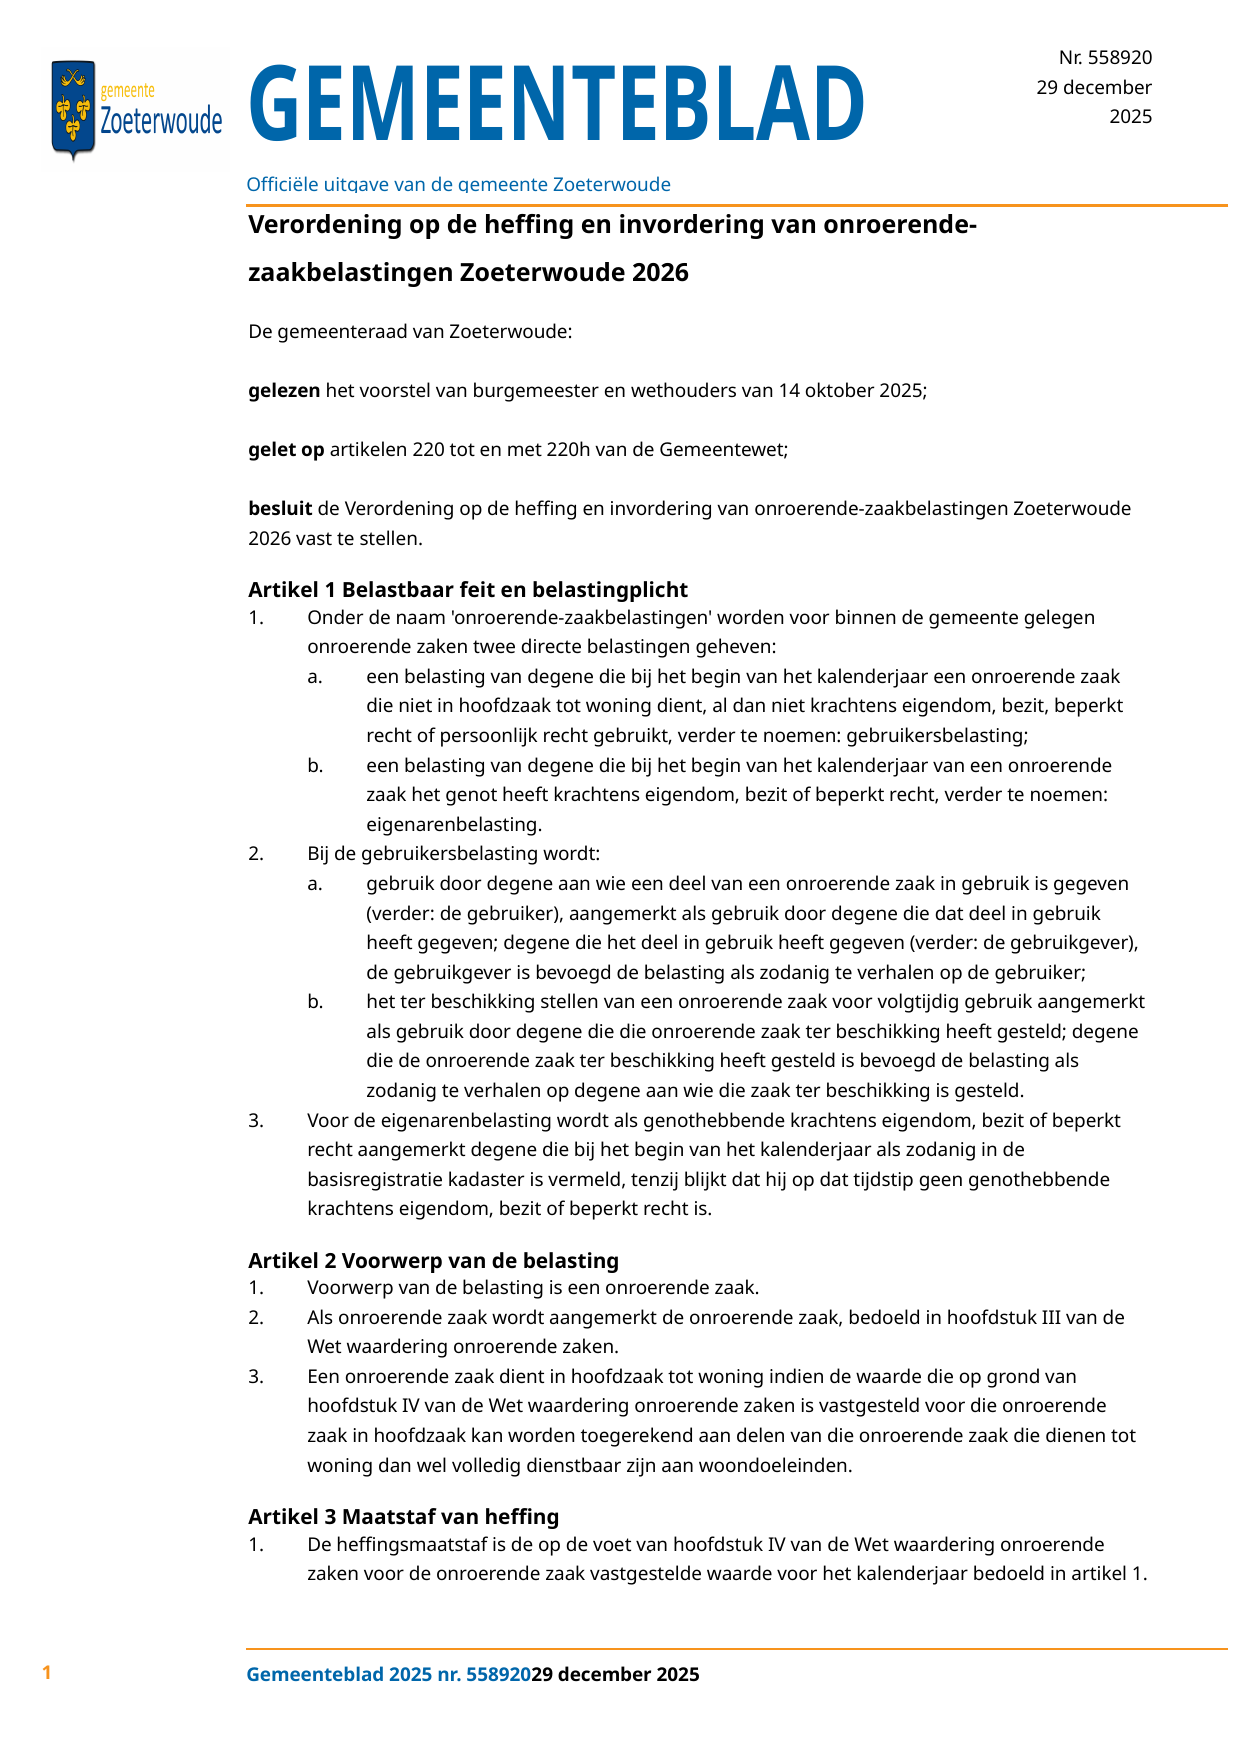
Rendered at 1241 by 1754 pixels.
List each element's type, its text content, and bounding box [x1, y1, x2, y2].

list Voor de eigenarenbelasting wordt als genothebbende krachtens eigendom, bezit of beperkt recht aangemerkt degene die bij het begin van het kalenderjaar als zodanig in de basisregistratie kadaster is vermeld, tenzij blijkt dat hij op dat tijdstip geen genothebbende krachtens eigendom, bezit of beperkt recht is. [248, 1107, 1152, 1221]
list Als onroerende zaak wordt aangemerkt de onroerende zaak, bedoeld in hoofdstuk III van de Wet waardering onroerende zaken. [248, 1304, 1152, 1359]
text Artikel 1 Belastbaar feit en belastingplicht [248, 575, 1152, 604]
text Artikel 2 Voorwerp van de belasting [248, 1246, 1152, 1274]
text besluit de Verordening op de heffing en invordering van onroerende-zaakbelastingen Zoeterwoude 2026 vast te stellen. [248, 495, 1152, 551]
picture [41, 47, 231, 172]
list De heffingsmaatstaf is de op de voet van hoofdstuk IV van de Wet waardering onroerende zaken voor de onroerende zaak vastgestelde waarde voor het kalenderjaar bedoeld in artikel 1. [248, 1531, 1152, 1586]
text gelet op artikelen 220 tot en met 220h van de Gemeentewet; [248, 436, 1152, 462]
text De gemeenteraad van Zoeterwoude: [248, 318, 1152, 344]
list Voorwerp van de belasting is een onroerende zaak. [248, 1274, 1152, 1300]
list Onder de naam 'onroerende-zaakbelastingen' worden voor binnen de gemeente gelegen onroerende zaken twee directe belastingen geheven: [248, 604, 1152, 659]
list het ter beschikking stellen van een onroerende zaak voor volgtijdig gebruik aangemerkt als gebruik door degene die die onroerende zaak ter beschikking heeft gesteld; degene die de onroerende zaak ter beschikking heeft gesteld is bevoegd de belasting als zodanig te verhalen op degene aan wie die zaak ter beschikking is gesteld. [307, 988, 1152, 1103]
list Bij de gebruikersbelasting wordt: [248, 841, 1152, 866]
list gebruik door degene aan wie een deel van een onroerende zaak in gebruik is gegeven (verder: de gebruiker), aangemerkt als gebruik door degene die dat deel in gebruik heeft gegeven; degene die het deel in gebruik heeft gegeven (verder: de gebruikgever), de gebruikgever is bevoegd de belasting als zodanig te verhalen op de gebruiker; [307, 870, 1152, 984]
text Verordening op de heffing en invordering van onroerende-zaakbelastingen Zoeterwoude 2026 [248, 207, 1152, 288]
text Artikel 3 Maatstaf van heffing [248, 1502, 1152, 1531]
list een belasting van degene die bij het begin van het kalenderjaar van een onroerende zaak het genot heeft krachtens eigendom, bezit of beperkt recht, verder te noemen: eigenarenbelasting. [307, 752, 1152, 837]
text gelezen het voorstel van burgemeester en wethouders van 14 oktober 2025; [248, 377, 1152, 403]
list een belasting van degene die bij het begin van het kalenderjaar een onroerende zaak die niet in hoofdzaak tot woning dient, al dan niet krachtens eigendom, bezit, beperkt recht of persoonlijk recht gebruikt, verder te noemen: gebruikersbelasting; [307, 663, 1152, 748]
list Een onroerende zaak dient in hoofdzaak tot woning indien de waarde die op grond van hoofdstuk IV van de Wet waardering onroerende zaken is vastgesteld voor die onroerende zaak in hoofdzaak kan worden toegerekend aan delen van die onroerende zaak die dienen tot woning dan wel volledig dienstbaar zijn aan woondoeleinden. [248, 1363, 1152, 1478]
